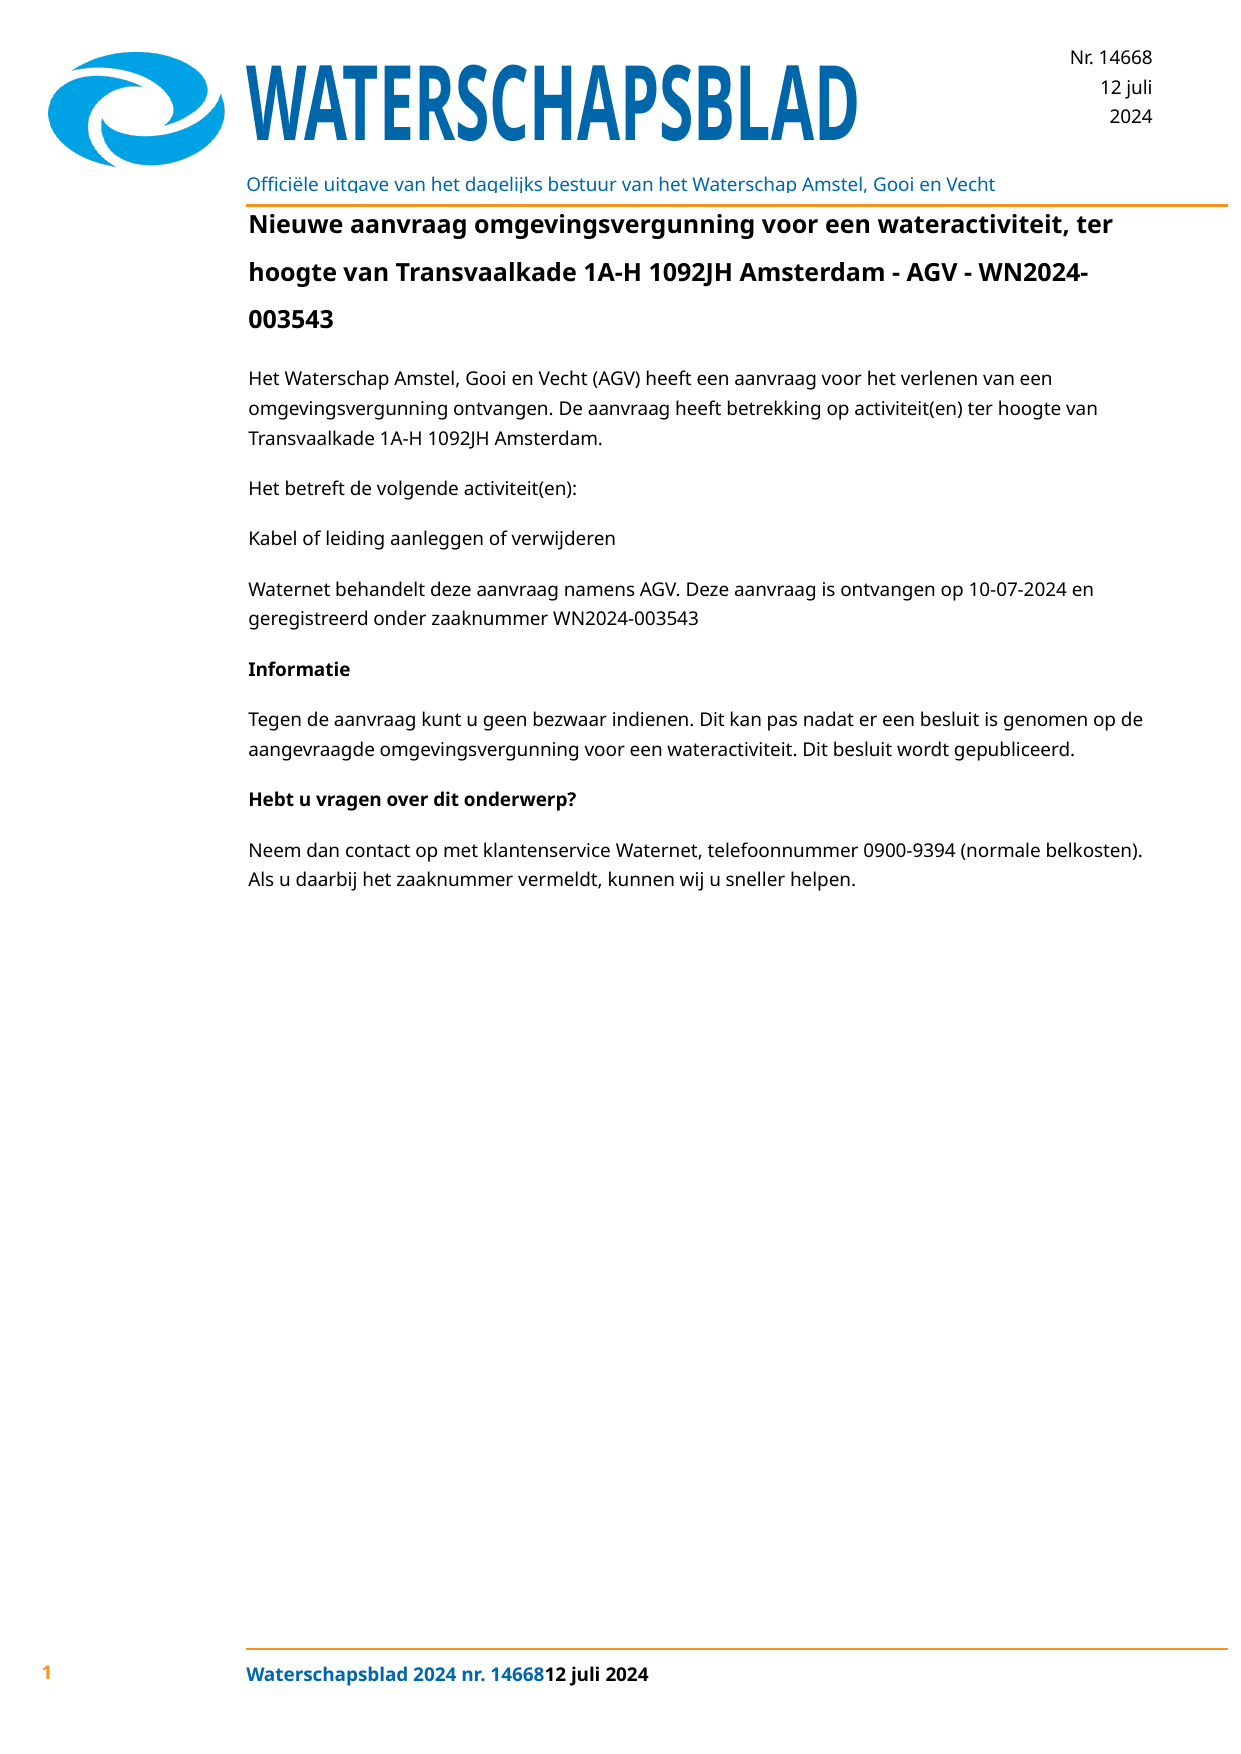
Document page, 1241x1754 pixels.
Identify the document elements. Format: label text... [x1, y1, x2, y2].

text Tegen de aanvraag kunt u geen bezwaar indienen. Dit kan pas nadat er een besluit is genomen op de aangevraagde omgevingsvergunning voor een wateractiviteit. Dit besluit wordt gepubliceerd. [248, 706, 1152, 762]
text Waternet behandelt deze aanvraag namens AGV. Deze aanvraag is ontvangen op 10-07-2024 en geregistreerd onder zaaknummer WN2024-003543 [248, 576, 1152, 631]
text Informatie [248, 656, 1152, 682]
picture [41, 47, 231, 172]
text Het betreft de volgende activiteit(en): [248, 475, 1152, 501]
text Hebt u vragen over dit onderwerp? [248, 786, 1152, 812]
text Het Waterschap Amstel, Gooi en Vecht (AGV) heeft een aanvraag voor het verlenen van een omgevingsvergunning ontvangen. De aanvraag heeft betrekking op activiteit(en) ter hoogte van Transvaalkade 1A-H 1092JH Amsterdam. [248, 366, 1152, 450]
text Kabel of leiding aanleggen of verwijderen [248, 526, 1152, 551]
text Neem dan contact op met klantenservice Waternet, telefoonnummer 0900-9394 (normale belkosten). Als u daarbij het zaaknummer vermeldt, kunnen wij u sneller helpen. [248, 837, 1152, 892]
text Nieuwe aanvraag omgevingsvergunning voor een wateractiviteit, ter hoogte van Transvaalkade 1A-H 1092JH Amsterdam - AGV - WN2024-003543 [248, 207, 1152, 336]
